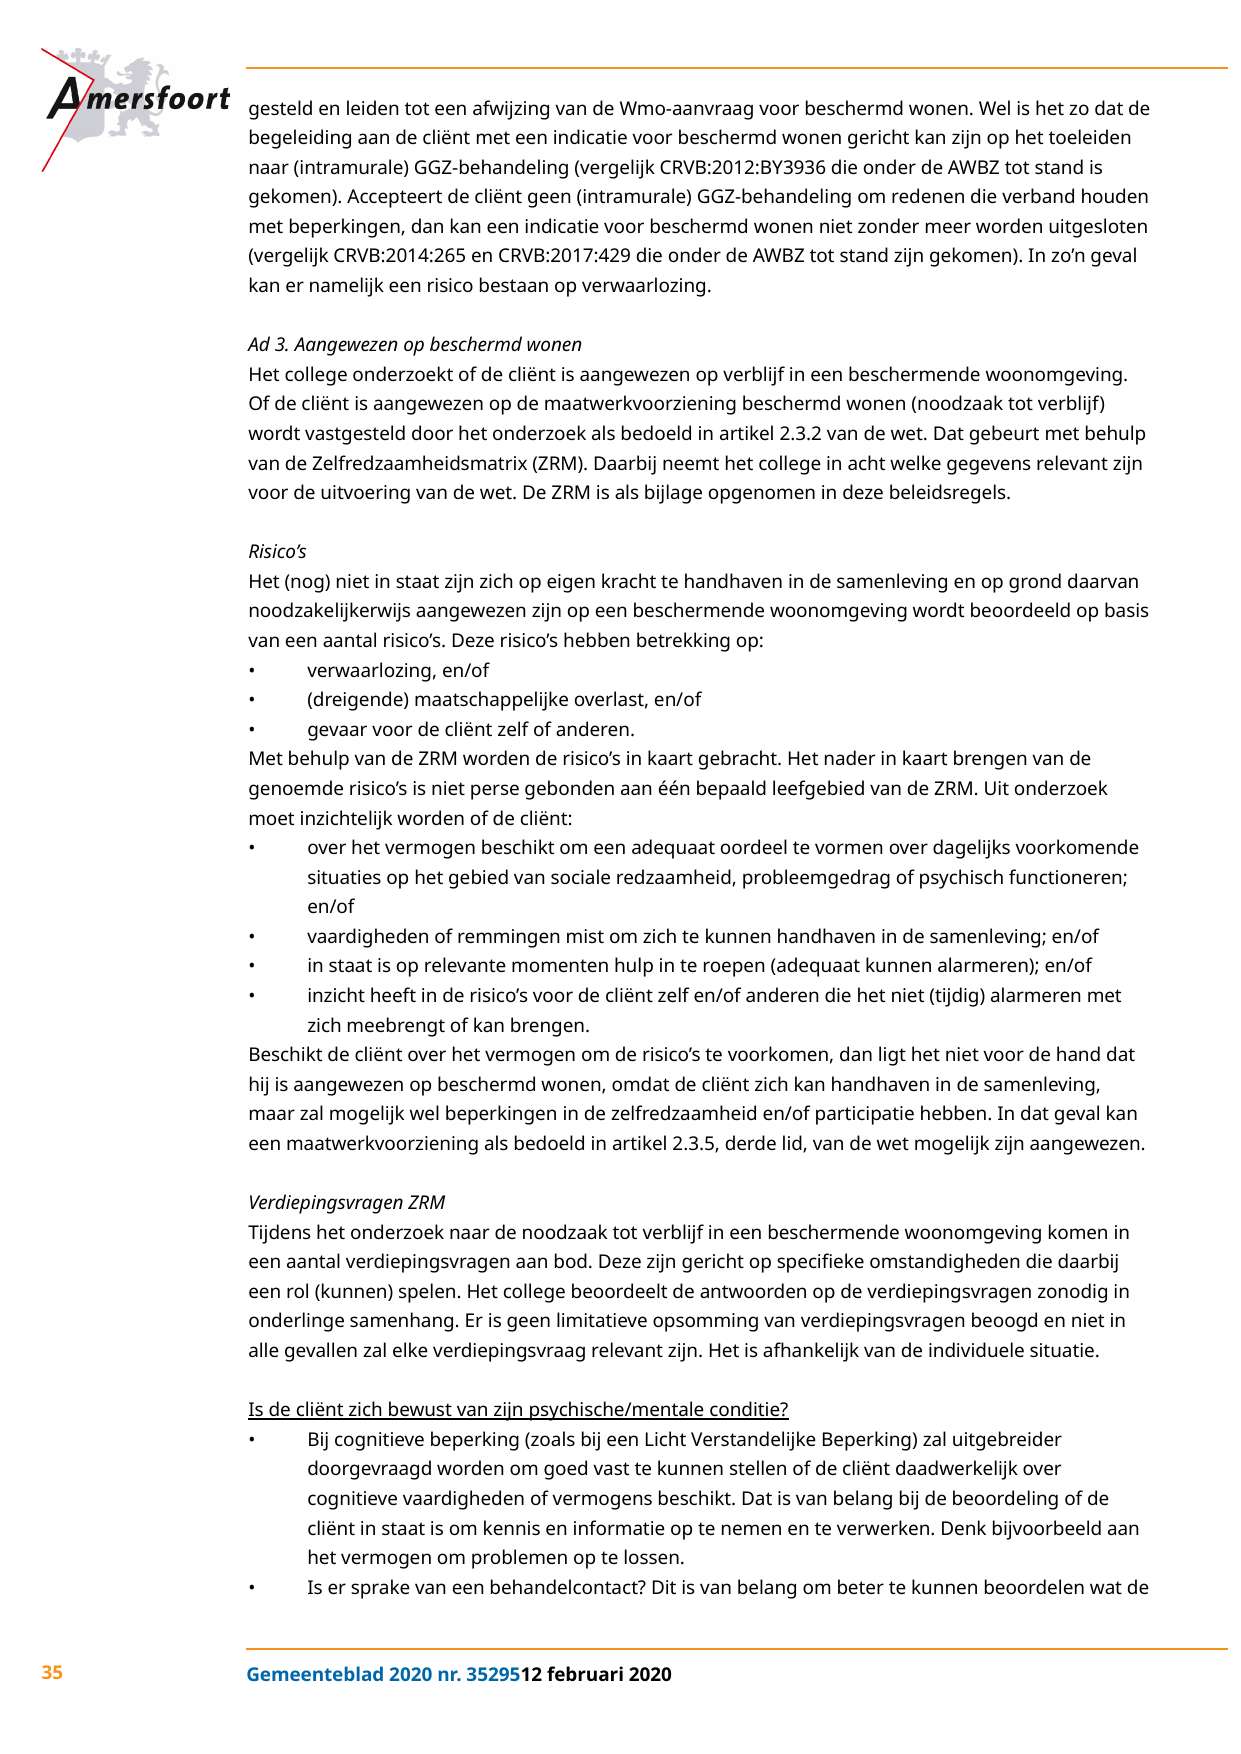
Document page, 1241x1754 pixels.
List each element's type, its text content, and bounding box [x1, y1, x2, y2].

text Is de cliënt zich bewust van zijn psychische/mentale conditie? [248, 1396, 1152, 1422]
text Beschikt de cliënt over het vermogen om de risico’s te voorkomen, dan ligt het niet voor de hand dat hij is aangewezen op beschermd wonen, omdat de cliënt zich kan handhaven in de samenleving, maar zal mogelijk wel beperkingen in de zelfredzaamheid en/of participatie hebben. In dat geval kan een maatwerkvoorziening als bedoeld in artikel 2.3.5, derde lid, van de wet mogelijk zijn aangewezen. [248, 1041, 1152, 1156]
text Tijdens het onderzoek naar de noodzaak tot verblijf in een beschermende woonomgeving komen in een aantal verdiepingsvragen aan bod. Deze zijn gericht op specifieke omstandigheden die daarbij een rol (kunnen) spelen. Het college beoordeelt de antwoorden op de verdiepingsvragen zonodig in onderlinge samenhang. Er is geen limitatieve opsomming van verdiepingsvragen beoogd en niet in alle gevallen zal elke verdiepingsvraag relevant zijn. Het is afhankelijk van de individuele situatie. [248, 1219, 1152, 1363]
list gevaar voor de cliënt zelf of anderen. [248, 716, 1152, 742]
list inzicht heeft in de risico’s voor de cliënt zelf en/of anderen die het niet (tijdig) alarmeren met zich meebrengt of kan brengen. [248, 982, 1152, 1038]
text Of de cliënt is aangewezen op de maatwerkvoorziening beschermd wonen (noodzaak tot verblijf) wordt vastgesteld door het onderzoek als bedoeld in artikel 2.3.2 van de wet. Dat gebeurt met behulp van de Zelfredzaamheidsmatrix (ZRM). Daarbij neemt het college in acht welke gegevens relevant zijn voor de uitvoering van de wet. De ZRM is als bijlage opgenomen in deze beleidsregels. [248, 391, 1152, 505]
text Het (nog) niet in staat zijn zich op eigen kracht te handhaven in de samenleving en op grond daarvan noodzakelijkerwijs aangewezen zijn op een beschermende woonomgeving wordt beoordeeld op basis van een aantal risico’s. Deze risico’s hebben betrekking op: [248, 568, 1152, 653]
text gesteld en leiden tot een afwijzing van de Wmo-aanvraag voor beschermd wonen. Wel is het zo dat de begeleiding aan de cliënt met een indicatie voor beschermd wonen gericht kan zijn op het toeleiden naar (intramurale) GGZ-behandeling (vergelijk CRVB:2012:BY3936 die onder de AWBZ tot stand is gekomen). Accepteert de cliënt geen (intramurale) GGZ-behandeling om redenen die verband houden met beperkingen, dan kan een indicatie voor beschermd wonen niet zonder meer worden uitgesloten (vergelijk CRVB:2014:265 en CRVB:2017:429 die onder de AWBZ tot stand zijn gekomen). In zo’n geval kan er namelijk een risico bestaan op verwaarlozing. [248, 95, 1152, 298]
text Het college onderzoekt of de cliënt is aangewezen op verblijf in een beschermende woonomgeving. [248, 361, 1152, 387]
list Is er sprake van een behandelcontact? Dit is van belang om beter te kunnen beoordelen wat de [248, 1574, 1152, 1600]
text Met behulp van de ZRM worden de risico’s in kaart gebracht. Het nader in kaart brengen van de genoemde risico’s is niet perse gebonden aan één bepaald leefgebied van de ZRM. Uit onderzoek moet inzichtelijk worden of de cliënt: [248, 746, 1152, 831]
list Bij cognitieve beperking (zoals bij een Licht Verstandelijke Beperking) zal uitgebreider doorgevraagd worden om goed vast te kunnen stellen of de cliënt daadwerkelijk over cognitieve vaardigheden of vermogens beschikt. Dat is van belang bij de beoordeling of de cliënt in staat is om kennis en informatie op te nemen en te verwerken. Denk bijvoorbeeld aan het vermogen om problemen op te lossen. [248, 1426, 1152, 1570]
list in staat is op relevante momenten hulp in te roepen (adequaat kunnen alarmeren); en/of [248, 953, 1152, 978]
picture [41, 47, 231, 172]
list verwaarlozing, en/of [248, 657, 1152, 683]
list over het vermogen beschikt om een adequaat oordeel te vormen over dagelijks voorkomende situaties op het gebied van sociale redzaamheid, probleemgedrag of psychisch functioneren; en/of [248, 834, 1152, 919]
text Ad 3. Aangewezen op beschermd wonen [248, 331, 1152, 357]
list vaardigheden of remmingen mist om zich te kunnen handhaven in de samenleving; en/of [248, 923, 1152, 949]
list (dreigende) maatschappelijke overlast, en/of [248, 686, 1152, 712]
text Risico’s [248, 538, 1152, 564]
text Verdiepingsvragen ZRM [248, 1189, 1152, 1215]
